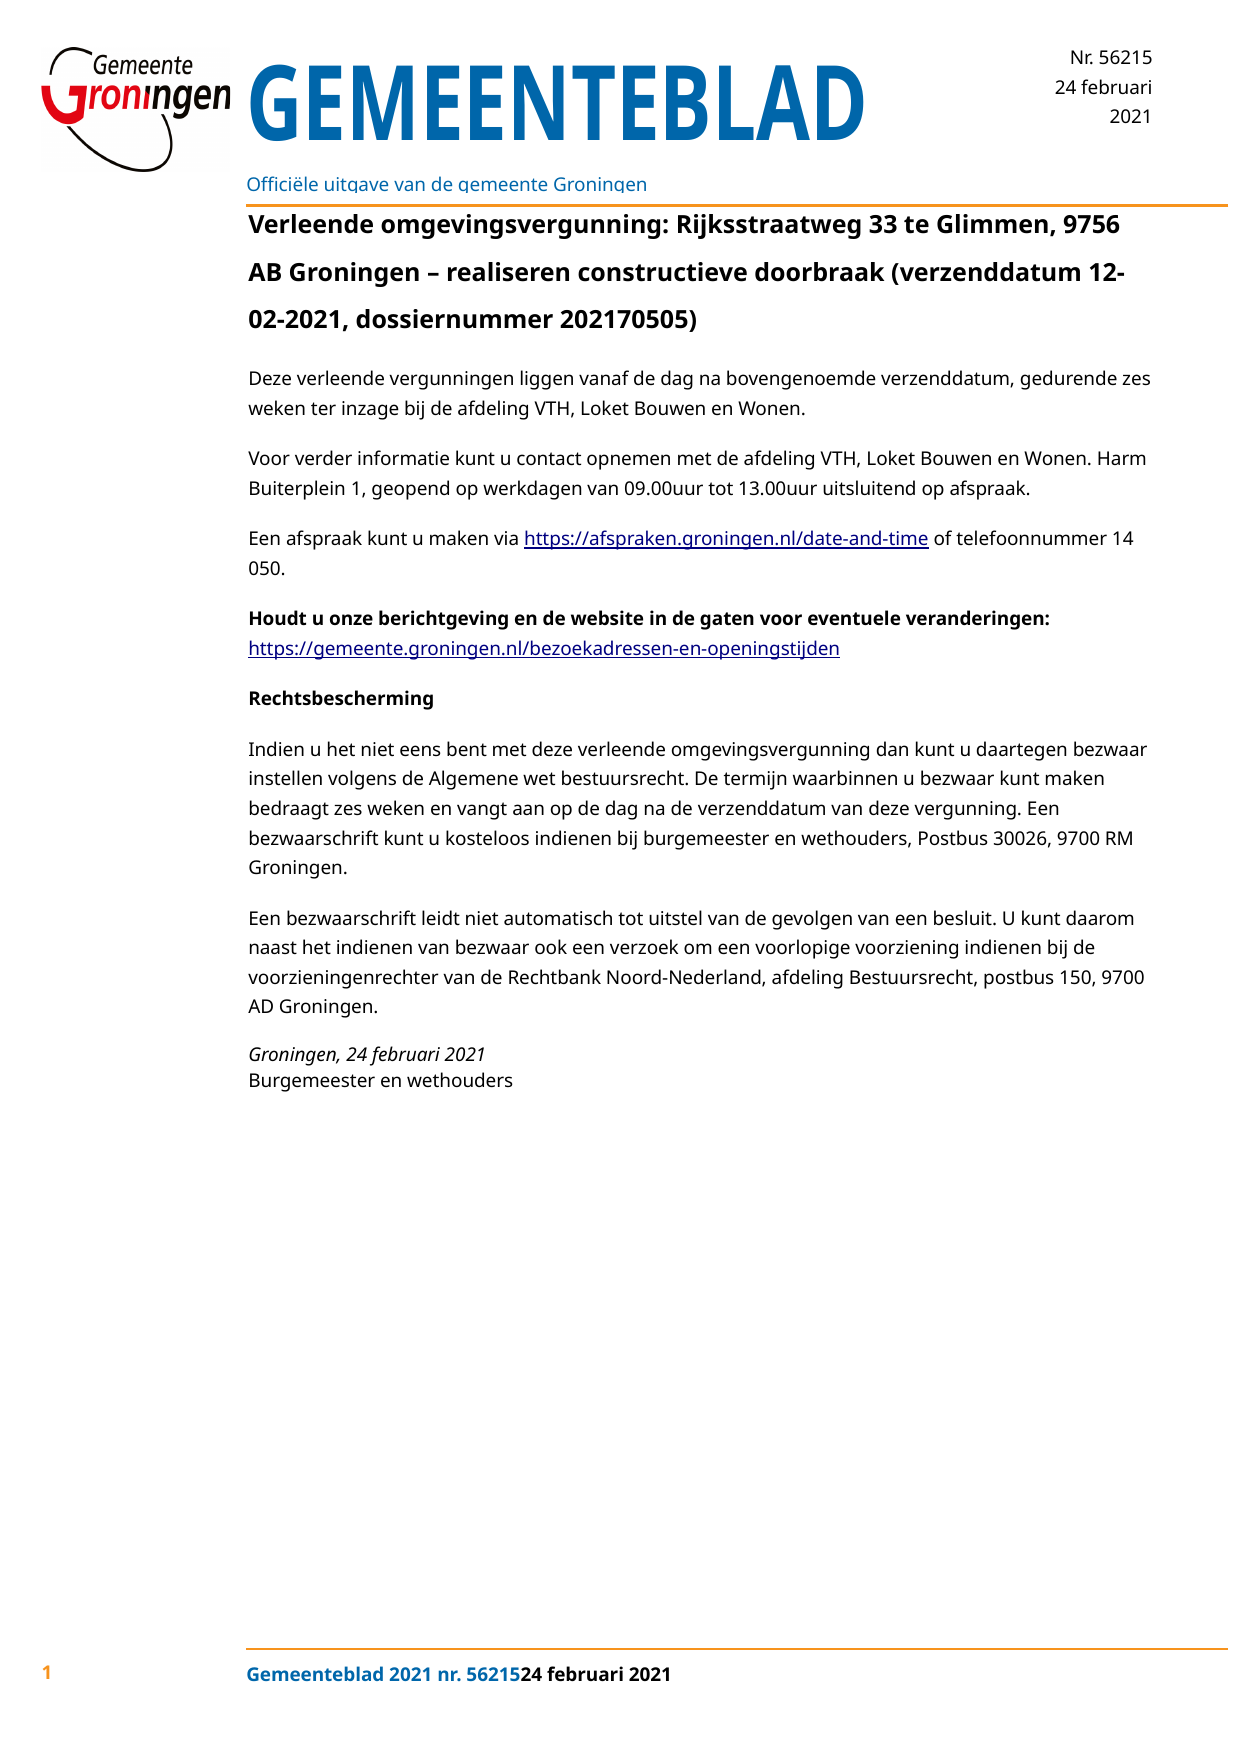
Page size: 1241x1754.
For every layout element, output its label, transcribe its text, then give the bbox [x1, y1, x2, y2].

text Rechtsbescherming [248, 686, 1152, 711]
text Burgemeester en wethouders [248, 1067, 1152, 1093]
text Voor verder informatie kunt u contact opnemen met de afdeling VTH, Loket Bouwen en Wonen. Harm Buiterplein 1, geopend op werkdagen van 09.00uur tot 13.00uur uitsluitend op afspraak. [248, 446, 1152, 501]
text Groningen, 24 februari 2021 [248, 1041, 1152, 1067]
text Indien u het niet eens bent met deze verleende omgevingsvergunning dan kunt u daartegen bezwaar instellen volgens de Algemene wet bestuursrecht. De termijn waarbinnen u bezwaar kunt maken bedraagt zes weken en vangt aan op de dag na de verzenddatum van deze vergunning. Een bezwaarschrift kunt u kosteloos indienen bij burgemeester en wethouders, Postbus 30026, 9700 RM Groningen. [248, 736, 1152, 880]
text Een afspraak kunt u maken via https://afspraken.groningen.nl/date-and-time of telefoonnummer 14 050. [248, 526, 1152, 581]
text Houdt u onze berichtgeving en de website in de gaten voor eventuele veranderingen: https://gemeente.groningen.nl/bezoekadressen-en-openingstijden [248, 606, 1152, 661]
picture [41, 47, 231, 172]
text Deze verleende vergunningen liggen vanaf de dag na bovengenoemde verzenddatum, gedurende zes weken ter inzage bij de afdeling VTH, Loket Bouwen en Wonen. [248, 366, 1152, 421]
text Verleende omgevingsvergunning: Rijksstraatweg 33 te Glimmen, 9756 AB Groningen – realiseren constructieve doorbraak (verzenddatum 12-02-2021, dossiernummer 202170505) [248, 207, 1152, 336]
text Een bezwaarschrift leidt niet automatisch tot uitstel van de gevolgen van een besluit. U kunt daarom naast het indienen van bezwaar ook een verzoek om een voorlopige voorziening indienen bij de voorzieningenrechter van de Rechtbank Noord-Nederland, afdeling Bestuursrecht, postbus 150, 9700 AD Groningen. [248, 905, 1152, 1019]
